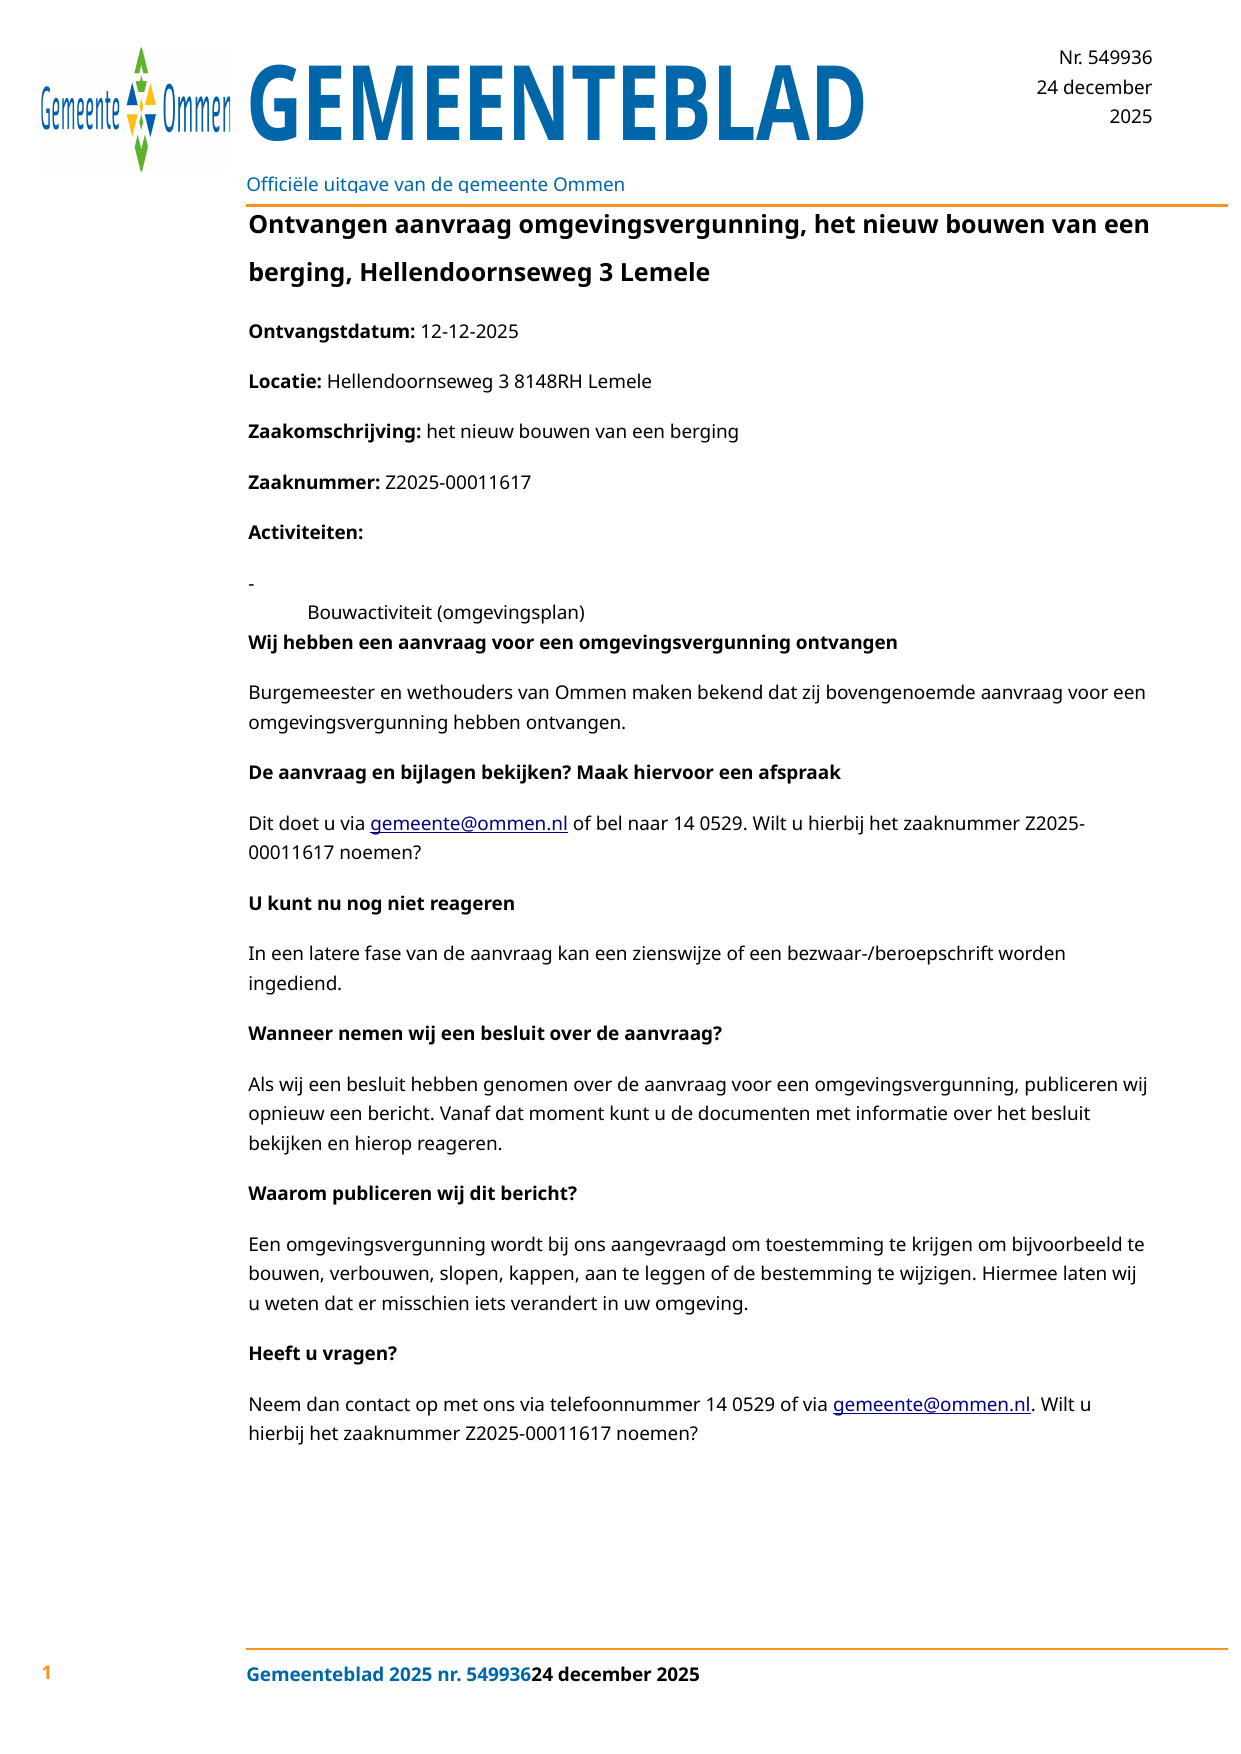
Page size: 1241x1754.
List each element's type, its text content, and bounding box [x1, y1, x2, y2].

text De aanvraag en bijlagen bekijken? Maak hiervoor een afspraak [248, 759, 1152, 785]
text Ontvangstdatum: 12-12-2025 [248, 318, 1152, 344]
text Burgemeester en wethouders van Ommen maken bekend dat zij bovengenoemde aanvraag voor een omgevingsvergunning hebben ontvangen. [248, 679, 1152, 735]
text Ontvangen aanvraag omgevingsvergunning, het nieuw bouwen van een berging, Hellendoornseweg 3 Lemele [248, 207, 1152, 288]
text Activiteiten: [248, 519, 1152, 545]
text Neem dan contact op met ons via telefoonnummer 14 0529 of via gemeente@ommen.nl. Wilt u hierbij het zaaknummer Z2025-00011617 noemen? [248, 1391, 1152, 1446]
text In een latere fase van de aanvraag kan een zienswijze of een bezwaar-/beroepschrift worden ingediend. [248, 940, 1152, 996]
picture [41, 47, 231, 172]
text Dit doet u via gemeente@ommen.nl of bel naar 14 0529. Wilt u hierbij het zaaknummer Z2025-00011617 noemen? [248, 810, 1152, 865]
text U kunt nu nog niet reageren [248, 890, 1152, 916]
text Locatie: Hellendoornseweg 3 8148RH Lemele [248, 368, 1152, 394]
text Zaakomschrijving: het nieuw bouwen van een berging [248, 419, 1152, 444]
text Zaaknummer: Z2025-00011617 [248, 469, 1152, 495]
text Een omgevingsvergunning wordt bij ons aangevraagd om toestemming te krijgen om bijvoorbeeld te bouwen, verbouwen, slopen, kappen, aan te leggen of de bestemming te wijzigen. Hiermee laten wij u weten dat er misschien iets verandert in uw omgeving. [248, 1231, 1152, 1316]
text Heeft u vragen? [248, 1340, 1152, 1366]
text Waarom publiceren wij dit bericht? [248, 1180, 1152, 1206]
text Wanneer nemen wij een besluit over de aanvraag? [248, 1020, 1152, 1046]
list Bouwactiviteit (omgevingsplan) [248, 599, 1152, 625]
text Als wij een besluit hebben genomen over de aanvraag voor een omgevingsvergunning, publiceren wij opnieuw een bericht. Vanaf dat moment kunt u de documenten met informatie over het besluit bekijken en hierop reageren. [248, 1071, 1152, 1156]
text Wij hebben een aanvraag voor een omgevingsvergunning ontvangen [248, 629, 1152, 655]
